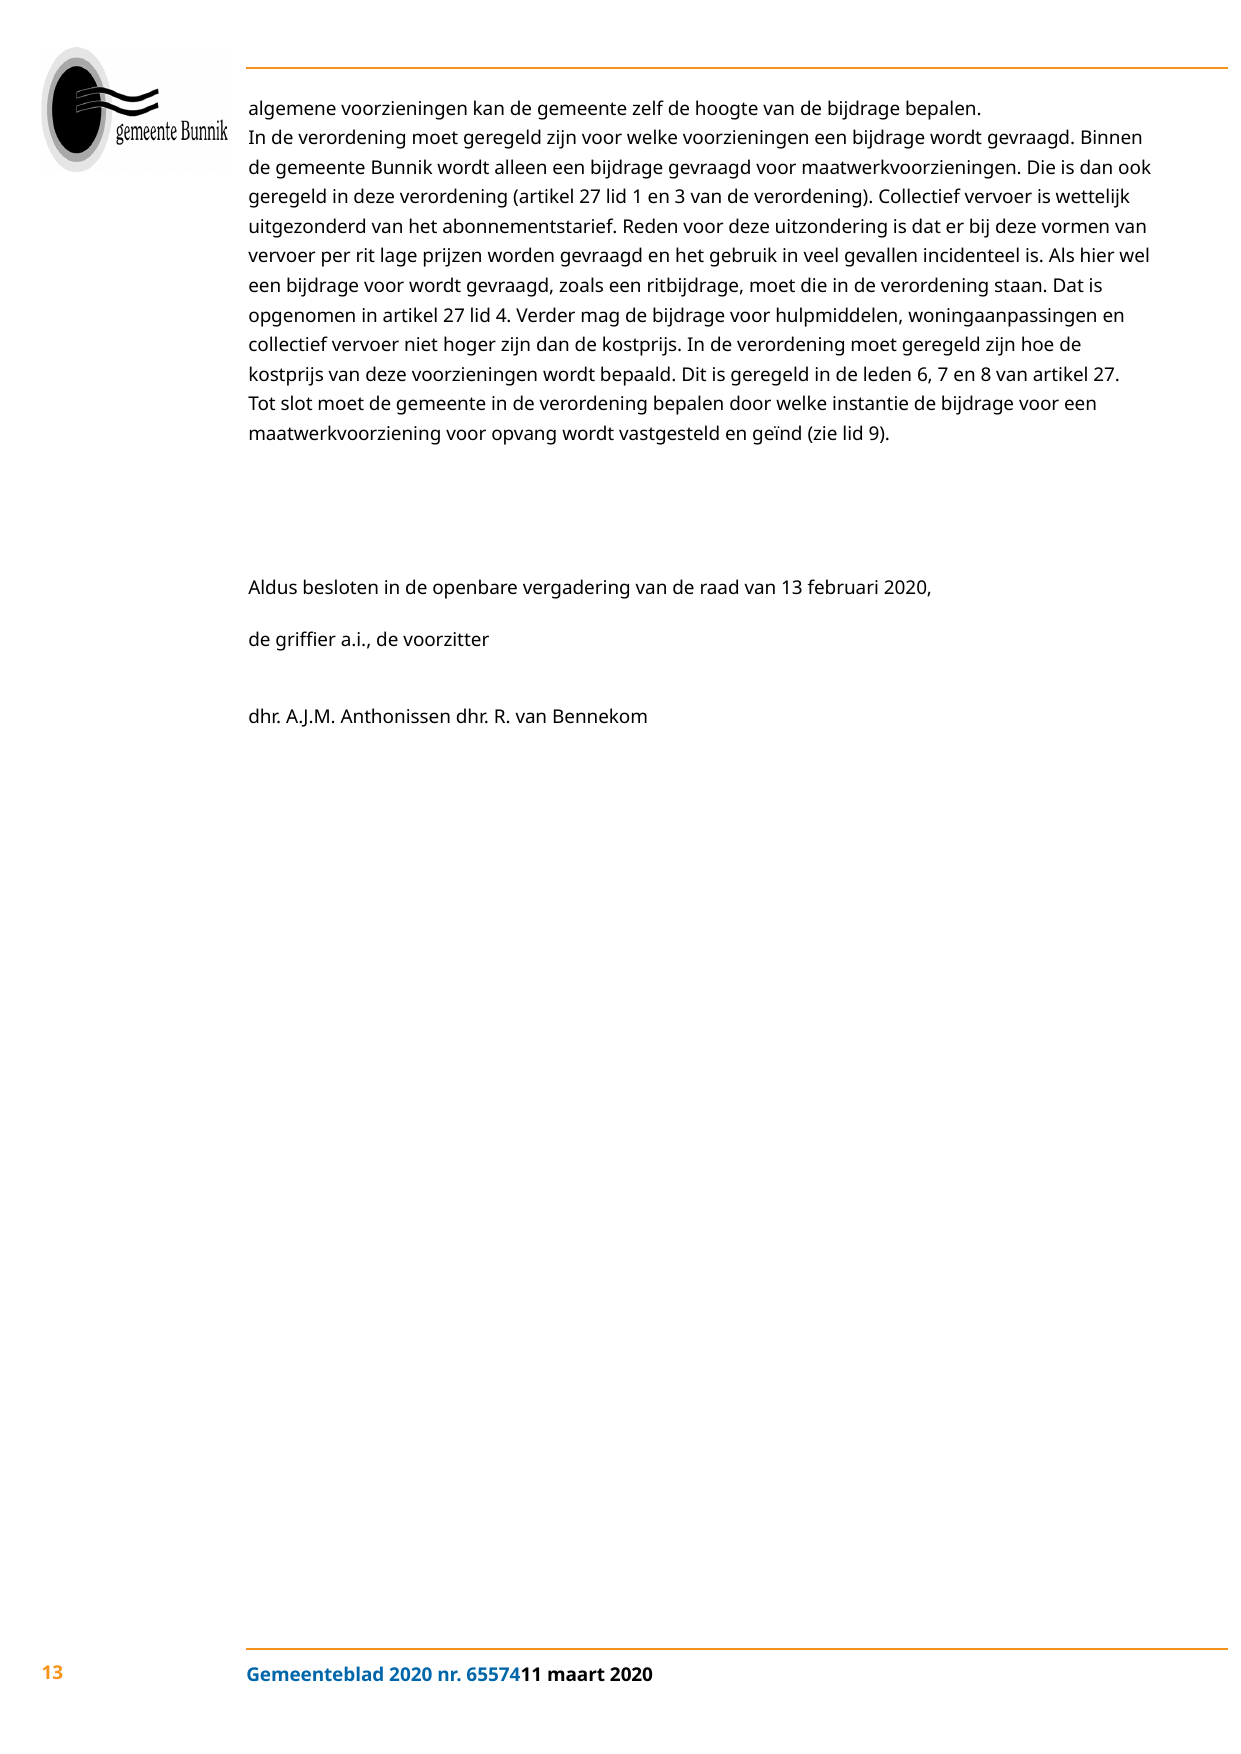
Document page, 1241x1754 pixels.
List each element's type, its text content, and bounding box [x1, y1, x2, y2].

text Aldus besloten in de openbare vergadering van de raad van 13 februari 2020, [248, 574, 1152, 600]
picture [41, 47, 231, 172]
text dhr. A.J.M. Anthonissen dhr. R. van Bennekom [248, 703, 1152, 729]
text In de verordening moet geregeld zijn voor welke voorzieningen een bijdrage wordt gevraagd. Binnen de gemeente Bunnik wordt alleen een bijdrage gevraagd voor maatwerkvoorzieningen. Die is dan ook geregeld in deze verordening (artikel 27 lid 1 en 3 van de verordening). Collectief vervoer is wettelijk uitgezonderd van het abonnementstarief. Reden voor deze uitzondering is dat er bij deze vormen van vervoer per rit lage prijzen worden gevraagd en het gebruik in veel gevallen incidenteel is. Als hier wel een bijdrage voor wordt gevraagd, zoals een ritbijdrage, moet die in de verordening staan. Dat is opgenomen in artikel 27 lid 4. Verder mag de bijdrage voor hulpmiddelen, woningaanpassingen en collectief vervoer niet hoger zijn dan de kostprijs. In de verordening moet geregeld zijn hoe de kostprijs van deze voorzieningen wordt bepaald. Dit is geregeld in de leden 6, 7 en 8 van artikel 27. Tot slot moet de gemeente in de verordening bepalen door welke instantie de bijdrage voor een maatwerkvoorziening voor opvang wordt vastgesteld en geïnd (zie lid 9). [248, 124, 1152, 446]
text de griffier a.i., de voorzitter [248, 626, 1152, 651]
text algemene voorzieningen kan de gemeente zelf de hoogte van de bijdrage bepalen. [248, 95, 1152, 121]
